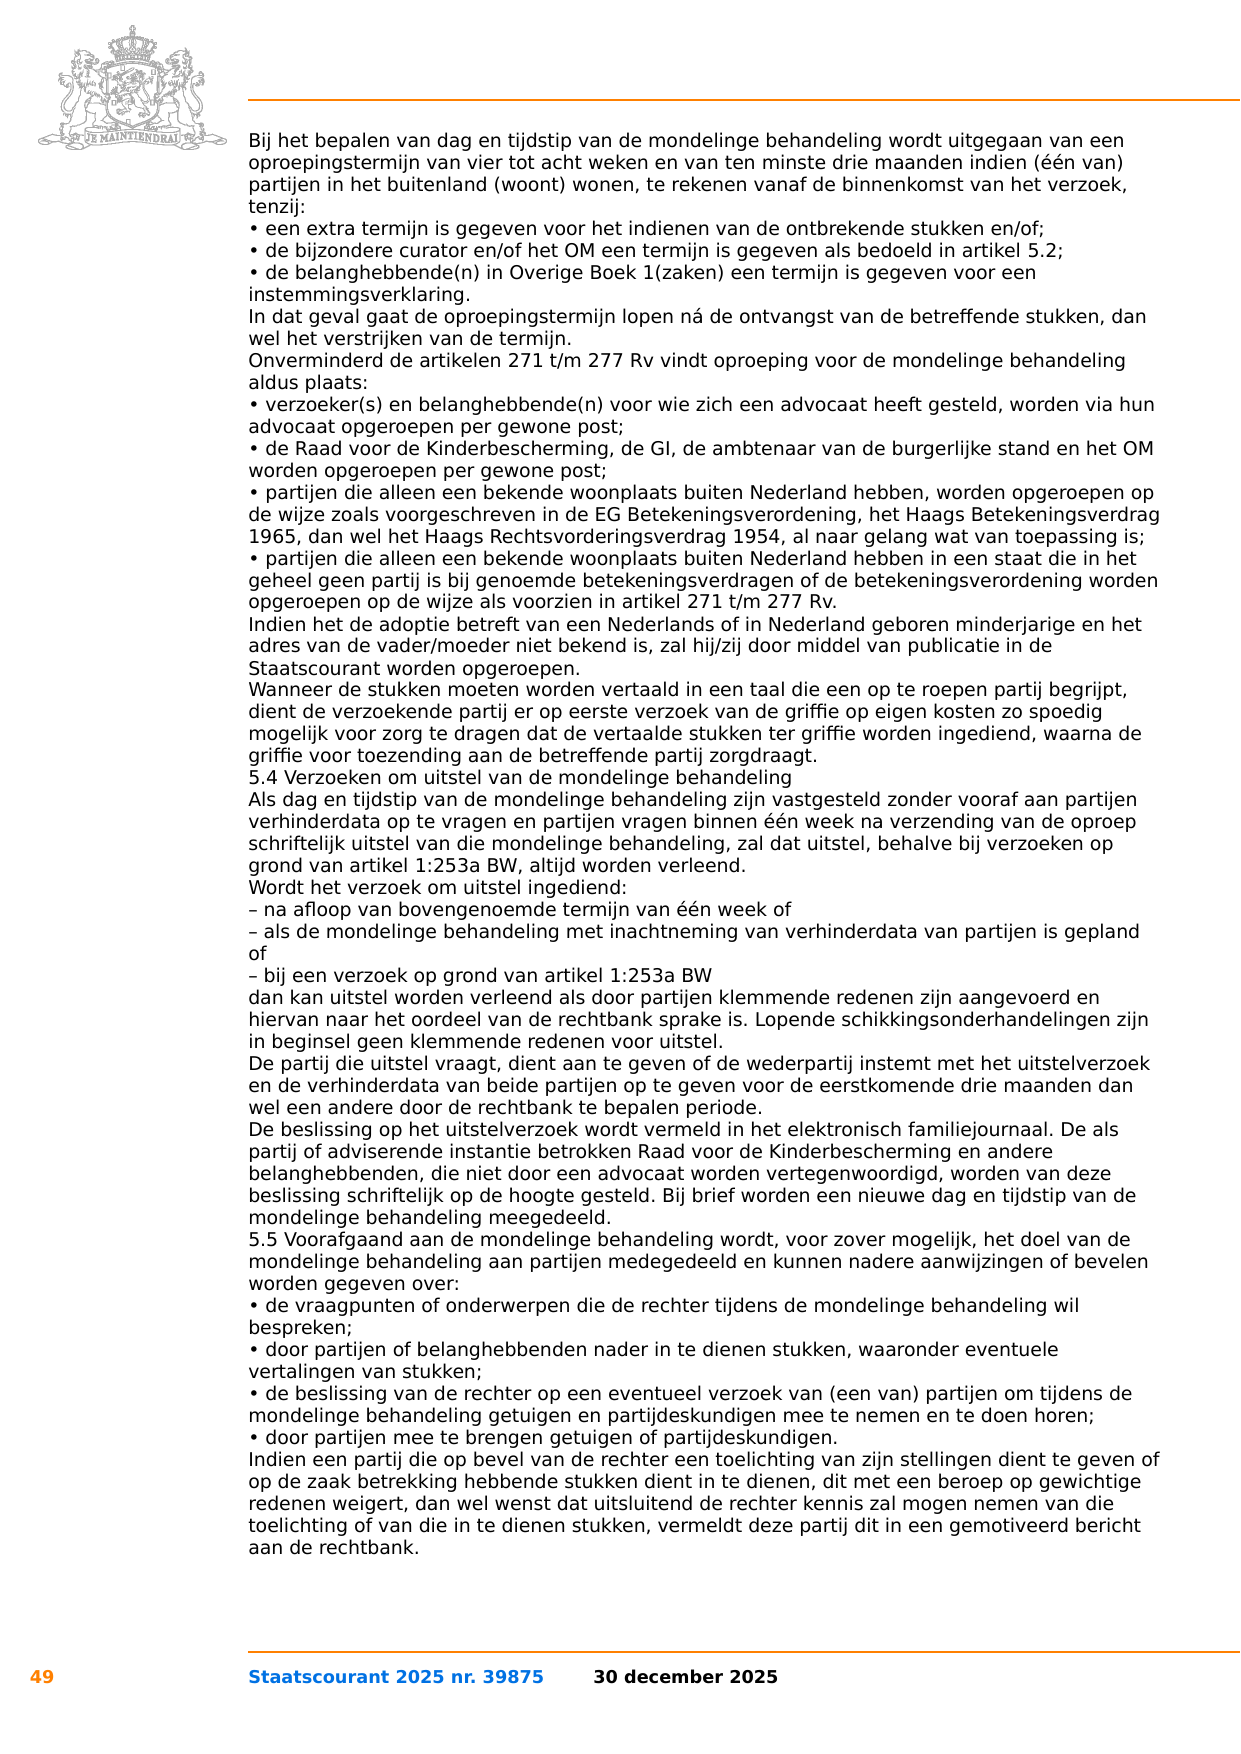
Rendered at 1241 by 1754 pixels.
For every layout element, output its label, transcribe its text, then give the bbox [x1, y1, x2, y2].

text Wordt het verzoek om uitstel ingediend: [248, 877, 1163, 899]
text Bij het bepalen van dag en tijdstip van de mondelinge behandeling wordt uitgegaan van een oproepingstermijn van vier tot acht weken en van ten minste drie maanden indien (één van) partijen in het buitenland (woont) wonen, te rekenen vanaf de binnenkomst van het verzoek, tenzij: [248, 130, 1163, 218]
text De beslissing op het uitstelverzoek wordt vermeld in het elektronisch familiejournaal. De als partij of adviserende instantie betrokken Raad voor de Kinderbescherming en andere belanghebbenden, die niet door een advocaat worden vertegenwoordigd, worden van deze beslissing schriftelijk op de hoogte gesteld. Bij brief worden een nieuwe dag en tijdstip van de mondelinge behandeling meegedeeld. [248, 1119, 1163, 1229]
text • door partijen of belanghebbenden nader in te dienen stukken, waaronder eventuele vertalingen van stukken; [248, 1339, 1163, 1383]
text • verzoeker(s) en belanghebbende(n) voor wie zich een advocaat heeft gesteld, worden via hun advocaat opgeroepen per gewone post; [248, 394, 1163, 438]
picture [38, 25, 227, 150]
text dan kan uitstel worden verleend als door partijen klemmende redenen zijn aangevoerd en hiervan naar het oordeel van de rechtbank sprake is. Lopende schikkingsonderhandelingen zijn in beginsel geen klemmende redenen voor uitstel. [248, 987, 1163, 1053]
text Onverminderd de artikelen 271 t/m 277 Rv vindt oproeping voor de mondelinge behandeling aldus plaats: [248, 350, 1163, 394]
text • de belanghebbende(n) in Overige Boek 1(zaken) een termijn is gegeven voor een instemmingsverklaring. [248, 262, 1163, 306]
text In dat geval gaat de oproepingstermijn lopen ná de ontvangst van de betreffende stukken, dan wel het verstrijken van de termijn. [248, 306, 1163, 350]
text 5.4 Verzoeken om uitstel van de mondelinge behandeling [248, 767, 1163, 789]
text Indien het de adoptie betreft van een Nederlands of in Nederland geboren minderjarige en het adres van de vader/moeder niet bekend is, zal hij/zij door middel van publicatie in de Staatscourant worden opgeroepen. [248, 613, 1163, 679]
text 5.5 Voorafgaand aan de mondelinge behandeling wordt, voor zover mogelijk, het doel van de mondelinge behandeling aan partijen medegedeeld en kunnen nadere aanwijzingen of bevelen worden gegeven over: [248, 1229, 1163, 1295]
text Wanneer de stukken moeten worden vertaald in een taal die een op te roepen partij begrijpt, dient de verzoekende partij er op eerste verzoek van de griffie op eigen kosten zo spoedig mogelijk voor zorg te dragen dat de vertaalde stukken ter griffie worden ingediend, waarna de griffie voor toezending aan de betreffende partij zorgdraagt. [248, 679, 1163, 767]
text • de bijzondere curator en/of het OM een termijn is gegeven als bedoeld in artikel 5.2; [248, 240, 1163, 262]
text – na afloop van bovengenoemde termijn van één week of [248, 899, 1163, 921]
text Als dag en tijdstip van de mondelinge behandeling zijn vastgesteld zonder vooraf aan partijen verhinderdata op te vragen en partijen vragen binnen één week na verzending van de oproep schriftelijk uitstel van die mondelinge behandeling, zal dat uitstel, behalve bij verzoeken op grond van artikel 1:253a BW, altijd worden verleend. [248, 789, 1163, 877]
text • een extra termijn is gegeven voor het indienen van de ontbrekende stukken en/of; [248, 218, 1163, 240]
text Indien een partij die op bevel van de rechter een toelichting van zijn stellingen dient te geven of op de zaak betrekking hebbende stukken dient in te dienen, dit met een beroep op gewichtige redenen weigert, dan wel wenst dat uitsluitend de rechter kennis zal mogen nemen van die toelichting of van die in te dienen stukken, vermeldt deze partij dit in een gemotiveerd bericht aan de rechtbank. [248, 1449, 1163, 1558]
text • de beslissing van de rechter op een eventueel verzoek van (een van) partijen om tijdens de mondelinge behandeling getuigen en partijdeskundigen mee te nemen en te doen horen; [248, 1383, 1163, 1427]
text De partij die uitstel vraagt, dient aan te geven of de wederpartij instemt met het uitstelverzoek en de verhinderdata van beide partijen op te geven voor de eerstkomende drie maanden dan wel een andere door de rechtbank te bepalen periode. [248, 1053, 1163, 1119]
text • partijen die alleen een bekende woonplaats buiten Nederland hebben in een staat die in het geheel geen partij is bij genoemde betekeningsverdragen of de betekeningsverordening worden opgeroepen op de wijze als voorzien in artikel 271 t/m 277 Rv. [248, 547, 1163, 613]
text • de vraagpunten of onderwerpen die de rechter tijdens de mondelinge behandeling wil bespreken; [248, 1295, 1163, 1339]
text – als de mondelinge behandeling met inachtneming van verhinderdata van partijen is gepland of [248, 921, 1163, 965]
text • partijen die alleen een bekende woonplaats buiten Nederland hebben, worden opgeroepen op de wijze zoals voorgeschreven in de EG Betekeningsverordening, het Haags Betekeningsverdrag 1965, dan wel het Haags Rechtsvorderingsverdrag 1954, al naar gelang wat van toepassing is; [248, 482, 1163, 547]
text • door partijen mee te brengen getuigen of partijdeskundigen. [248, 1427, 1163, 1449]
text – bij een verzoek op grond van artikel 1:253a BW [248, 965, 1163, 987]
text • de Raad voor de Kinderbescherming, de GI, de ambtenaar van de burgerlijke stand en het OM worden opgeroepen per gewone post; [248, 438, 1163, 482]
